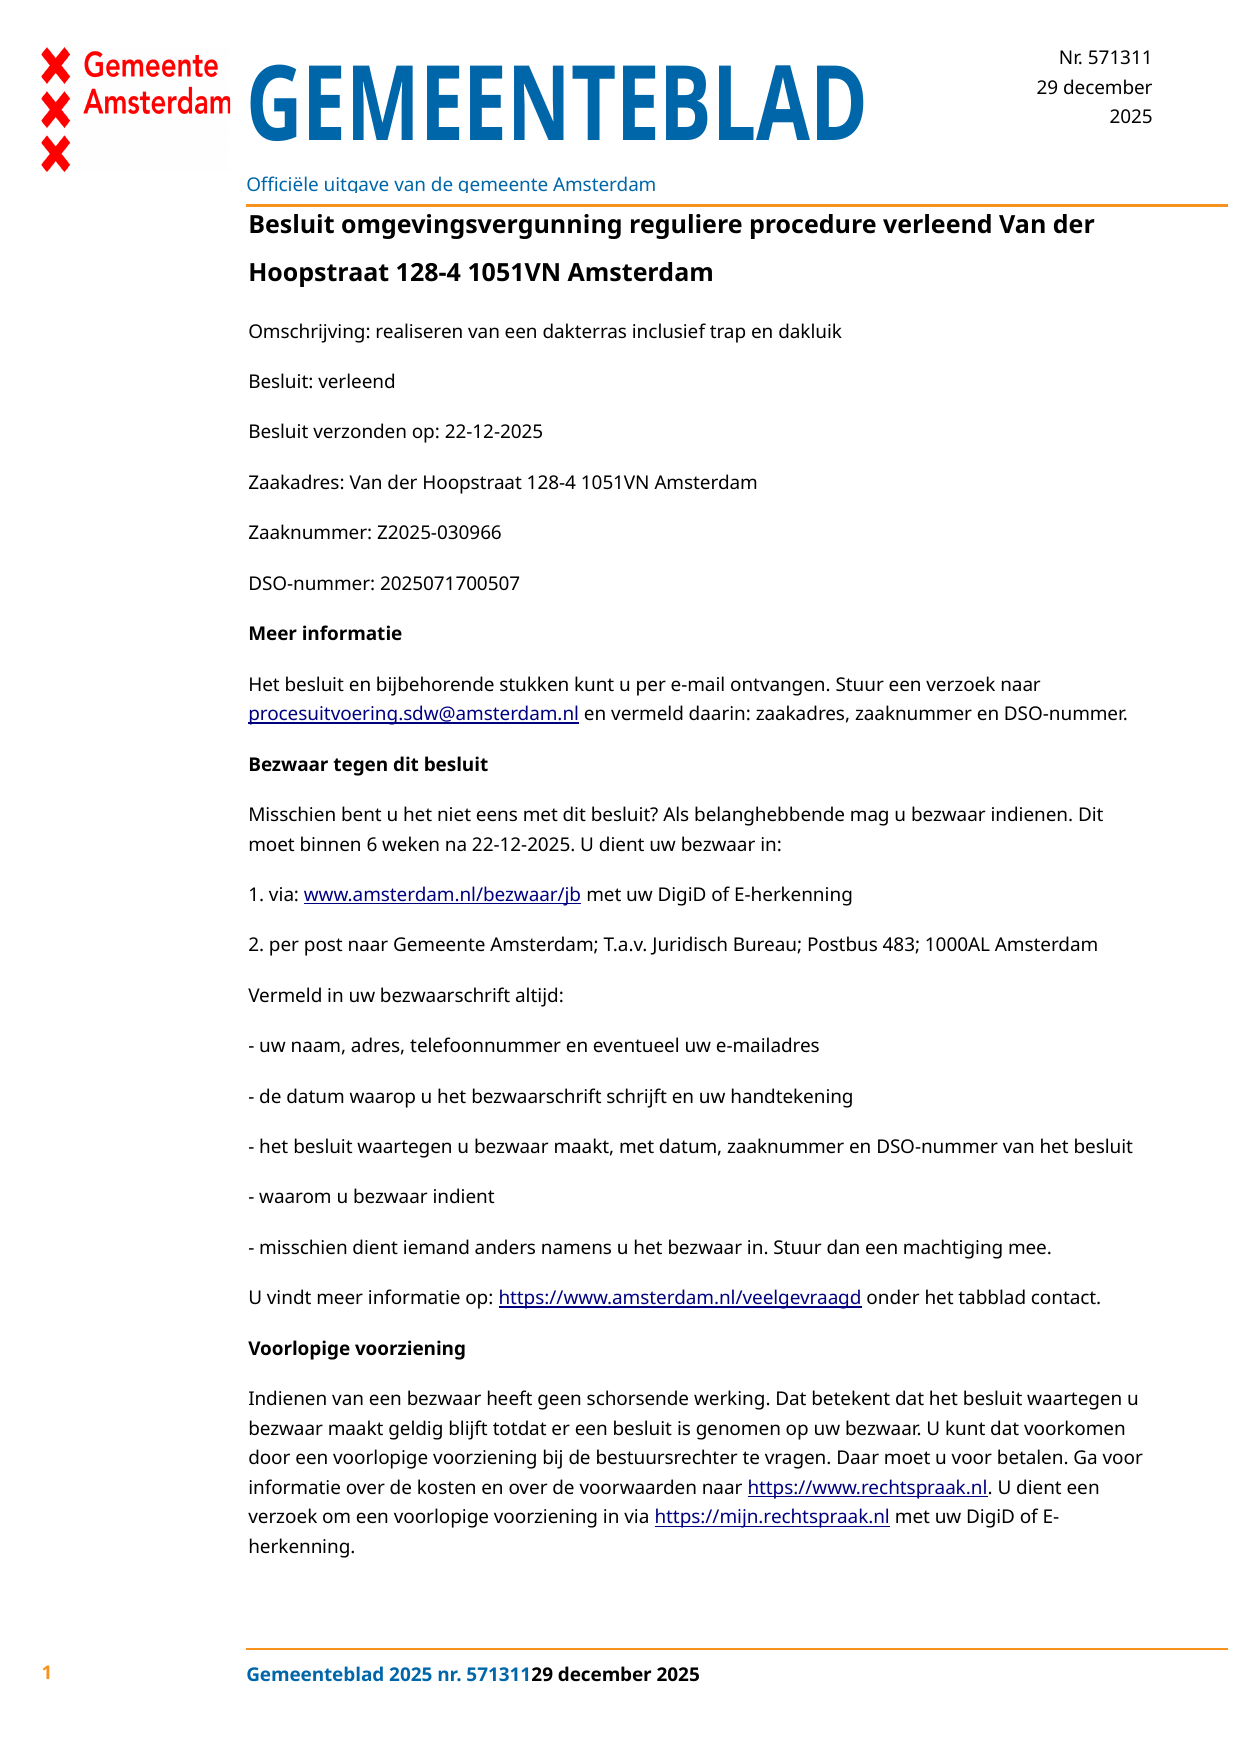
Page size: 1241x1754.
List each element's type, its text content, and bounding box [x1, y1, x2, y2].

text - waarom u bezwaar indient [248, 1184, 1152, 1209]
text Het besluit en bijbehorende stukken kunt u per e-mail ontvangen. Stuur een verzoek naar procesuitvoering.sdw@amsterdam.nl en vermeld daarin: zaakadres, zaaknummer en DSO-nummer. [248, 671, 1152, 726]
text Meer informatie [248, 620, 1152, 646]
text Besluit omgevingsvergunning reguliere procedure verleend Van der Hoopstraat 128-4 1051VN Amsterdam [248, 207, 1152, 288]
text Besluit verzonden op: 22-12-2025 [248, 419, 1152, 444]
text Bezwaar tegen dit besluit [248, 751, 1152, 777]
text Vermeld in uw bezwaarschrift altijd: [248, 982, 1152, 1008]
picture [41, 47, 231, 172]
text Besluit: verleend [248, 368, 1152, 394]
text 1. via: www.amsterdam.nl/bezwaar/jb met uw DigiD of E-herkenning [248, 881, 1152, 907]
text Zaakadres: Van der Hoopstraat 128-4 1051VN Amsterdam [248, 469, 1152, 495]
text - misschien dient iemand anders namens u het bezwaar in. Stuur dan een machtiging mee. [248, 1234, 1152, 1260]
text Misschien bent u het niet eens met dit besluit? Als belanghebbende mag u bezwaar indienen. Dit moet binnen 6 weken na 22-12-2025. U dient uw bezwaar in: [248, 801, 1152, 857]
text Indienen van een bezwaar heeft geen schorsende werking. Dat betekent dat het besluit waartegen u bezwaar maakt geldig blijft totdat er een besluit is genomen op uw bezwaar. U kunt dat voorkomen door een voorlopige voorziening bij de bestuursrechter te vragen. Daar moet u voor betalen. Ga voor informatie over de kosten en over de voorwaarden naar https://www.rechtspraak.nl. U dient een verzoek om een voorlopige voorziening in via https://mijn.rechtspraak.nl met uw DigiD of E-herkenning. [248, 1385, 1152, 1559]
text Voorlopige voorziening [248, 1335, 1152, 1361]
text Omschrijving: realiseren van een dakterras inclusief trap en dakluik [248, 318, 1152, 344]
text - de datum waarop u het bezwaarschrift schrijft en uw handtekening [248, 1083, 1152, 1109]
text 2. per post naar Gemeente Amsterdam; T.a.v. Juridisch Bureau; Postbus 483; 1000AL Amsterdam [248, 932, 1152, 957]
text Zaaknummer: Z2025-030966 [248, 519, 1152, 545]
text - het besluit waartegen u bezwaar maakt, met datum, zaaknummer en DSO-nummer van het besluit [248, 1133, 1152, 1159]
text U vindt meer informatie op: https://www.amsterdam.nl/veelgevraagd onder het tabblad contact. [248, 1284, 1152, 1310]
text - uw naam, adres, telefoonnummer en eventueel uw e-mailadres [248, 1032, 1152, 1058]
text DSO-nummer: 2025071700507 [248, 570, 1152, 596]
